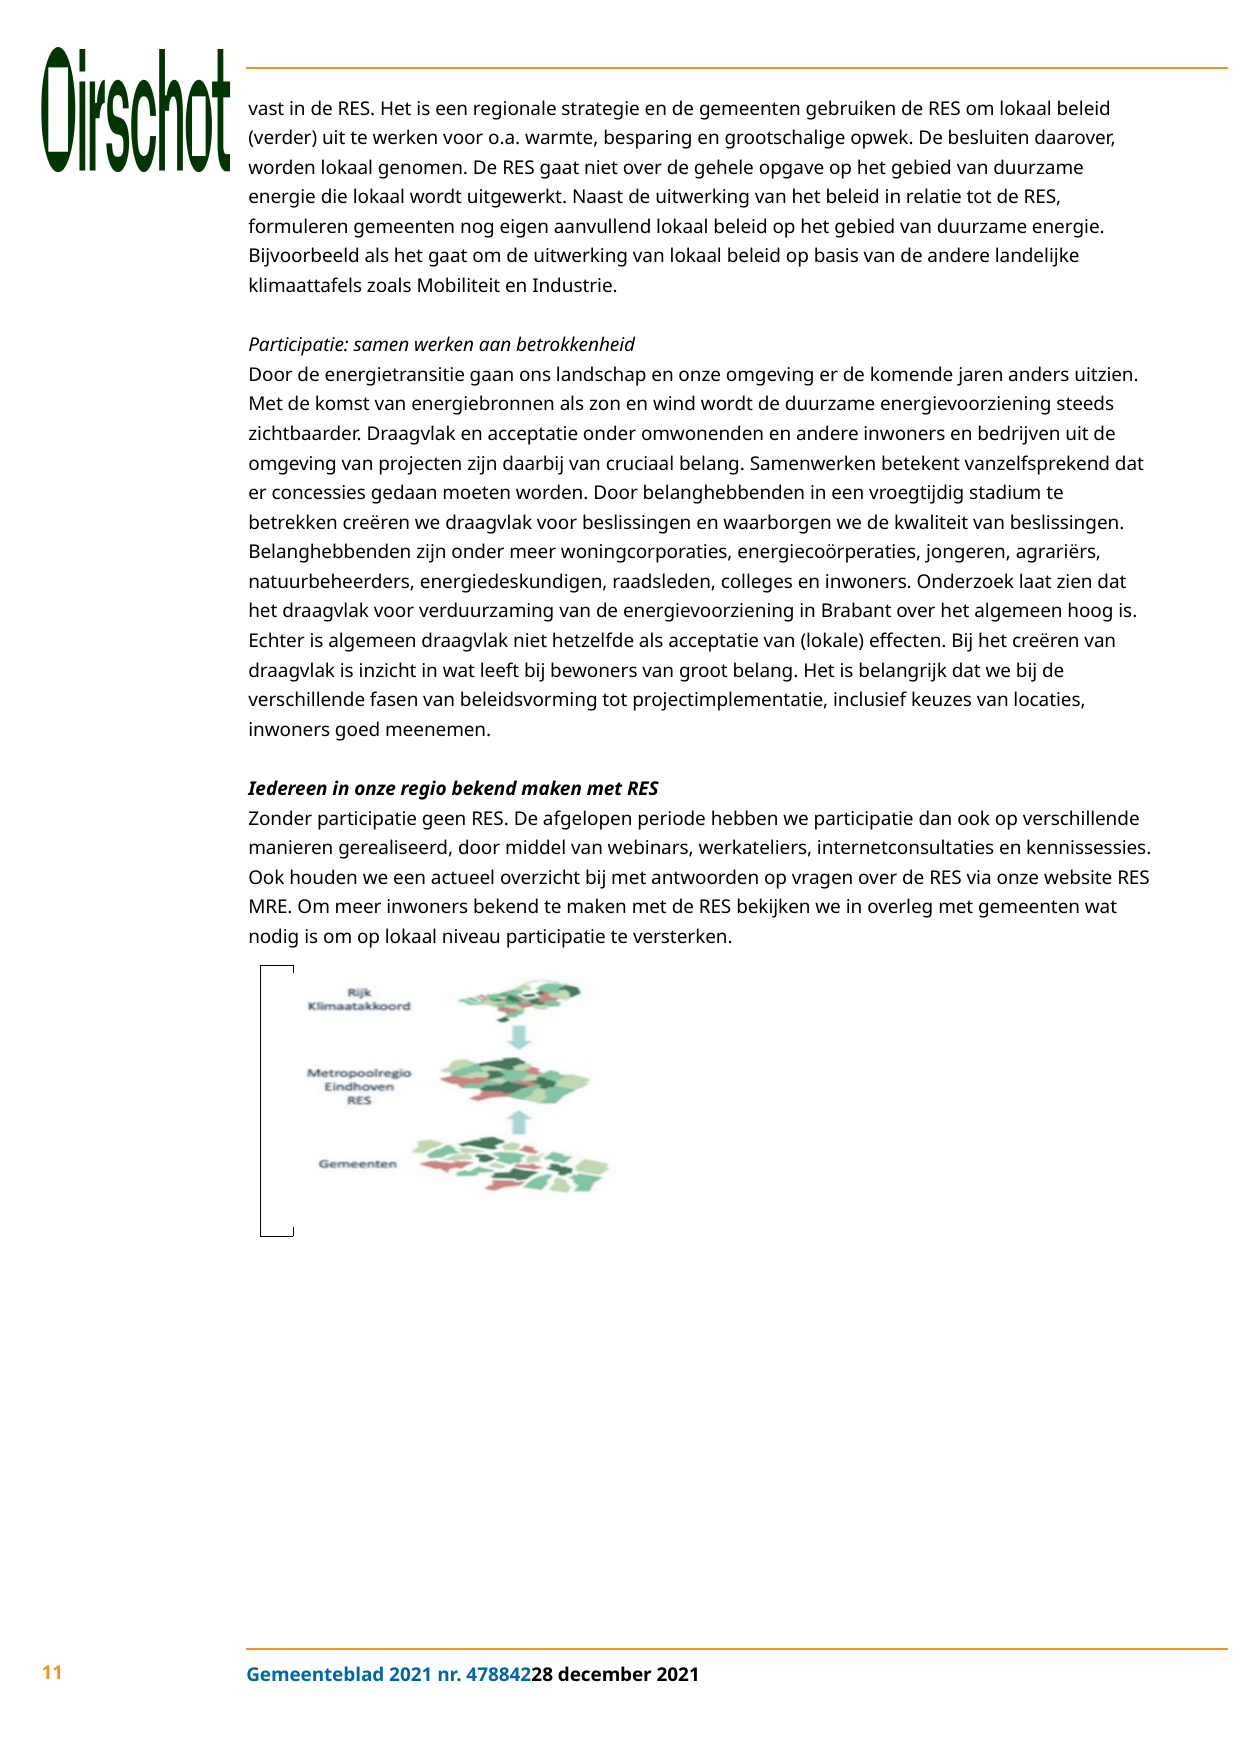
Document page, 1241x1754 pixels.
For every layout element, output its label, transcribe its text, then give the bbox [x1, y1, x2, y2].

text vast in de RES. Het is een regionale strategie en de gemeenten gebruiken de RES om lokaal beleid (verder) uit te werken voor o.a. warmte, besparing en grootschalige opwek. De besluiten daarover, worden lokaal genomen. De RES gaat niet over de gehele opgave op het gebied van duurzame energie die lokaal wordt uitgewerkt. Naast de uitwerking van het beleid in relatie tot de RES, formuleren gemeenten nog eigen aanvullend lokaal beleid op het gebied van duurzame energie. Bijvoorbeeld als het gaat om de uitwerking van lokaal beleid op basis van de andere landelijke klimaattafels zoals Mobiliteit en Industrie. [248, 95, 1152, 298]
text Door de energietransitie gaan ons landschap en onze omgeving er de komende jaren anders uitzien. Met de komst van energiebronnen als zon en wind wordt de duurzame energievoorziening steeds zichtbaarder. Draagvlak en acceptatie onder omwonenden en andere inwoners en bedrijven uit de omgeving van projecten zijn daarbij van cruciaal belang. Samenwerken betekent vanzelfsprekend dat er concessies gedaan moeten worden. Door belanghebbenden in een vroegtijdig stadium te betrekken creëren we draagvlak voor beslissingen en waarborgen we de kwaliteit van beslissingen. Belanghebbenden zijn onder meer woningcorporaties, energiecoörperaties, jongeren, agrariërs, natuurbeheerders, energiedeskundigen, raadsleden, colleges en inwoners. Onderzoek laat zien dat het draagvlak voor verduurzaming van de energievoorziening in Brabant over het algemeen hoog is. Echter is algemeen draagvlak niet hetzelfde als acceptatie van (lokale) effecten. Bij het creëren van draagvlak is inzicht in wat leeft bij bewoners van groot belang. Het is belangrijk dat we bij de verschillende fasen van beleidsvorming tot projectimplementatie, inclusief keuzes van locaties, inwoners goed meenemen. [248, 361, 1152, 742]
picture [268, 973, 624, 1227]
text Participatie: samen werken aan betrokkenheid [248, 331, 1152, 357]
text Zonder participatie geen RES. De afgelopen periode hebben we participatie dan ook op verschillende manieren gerealiseerd, door middel van webinars, werkateliers, internetconsultaties en kennissessies. Ook houden we een actueel overzicht bij met antwoorden op vragen over de RES via onze website RES MRE. Om meer inwoners bekend te maken met de RES bekijken we in overleg met gemeenten wat nodig is om op lokaal niveau participatie te versterken. [248, 805, 1152, 949]
picture [41, 47, 231, 172]
text Iedereen in onze regio bekend maken met RES [248, 775, 1152, 801]
